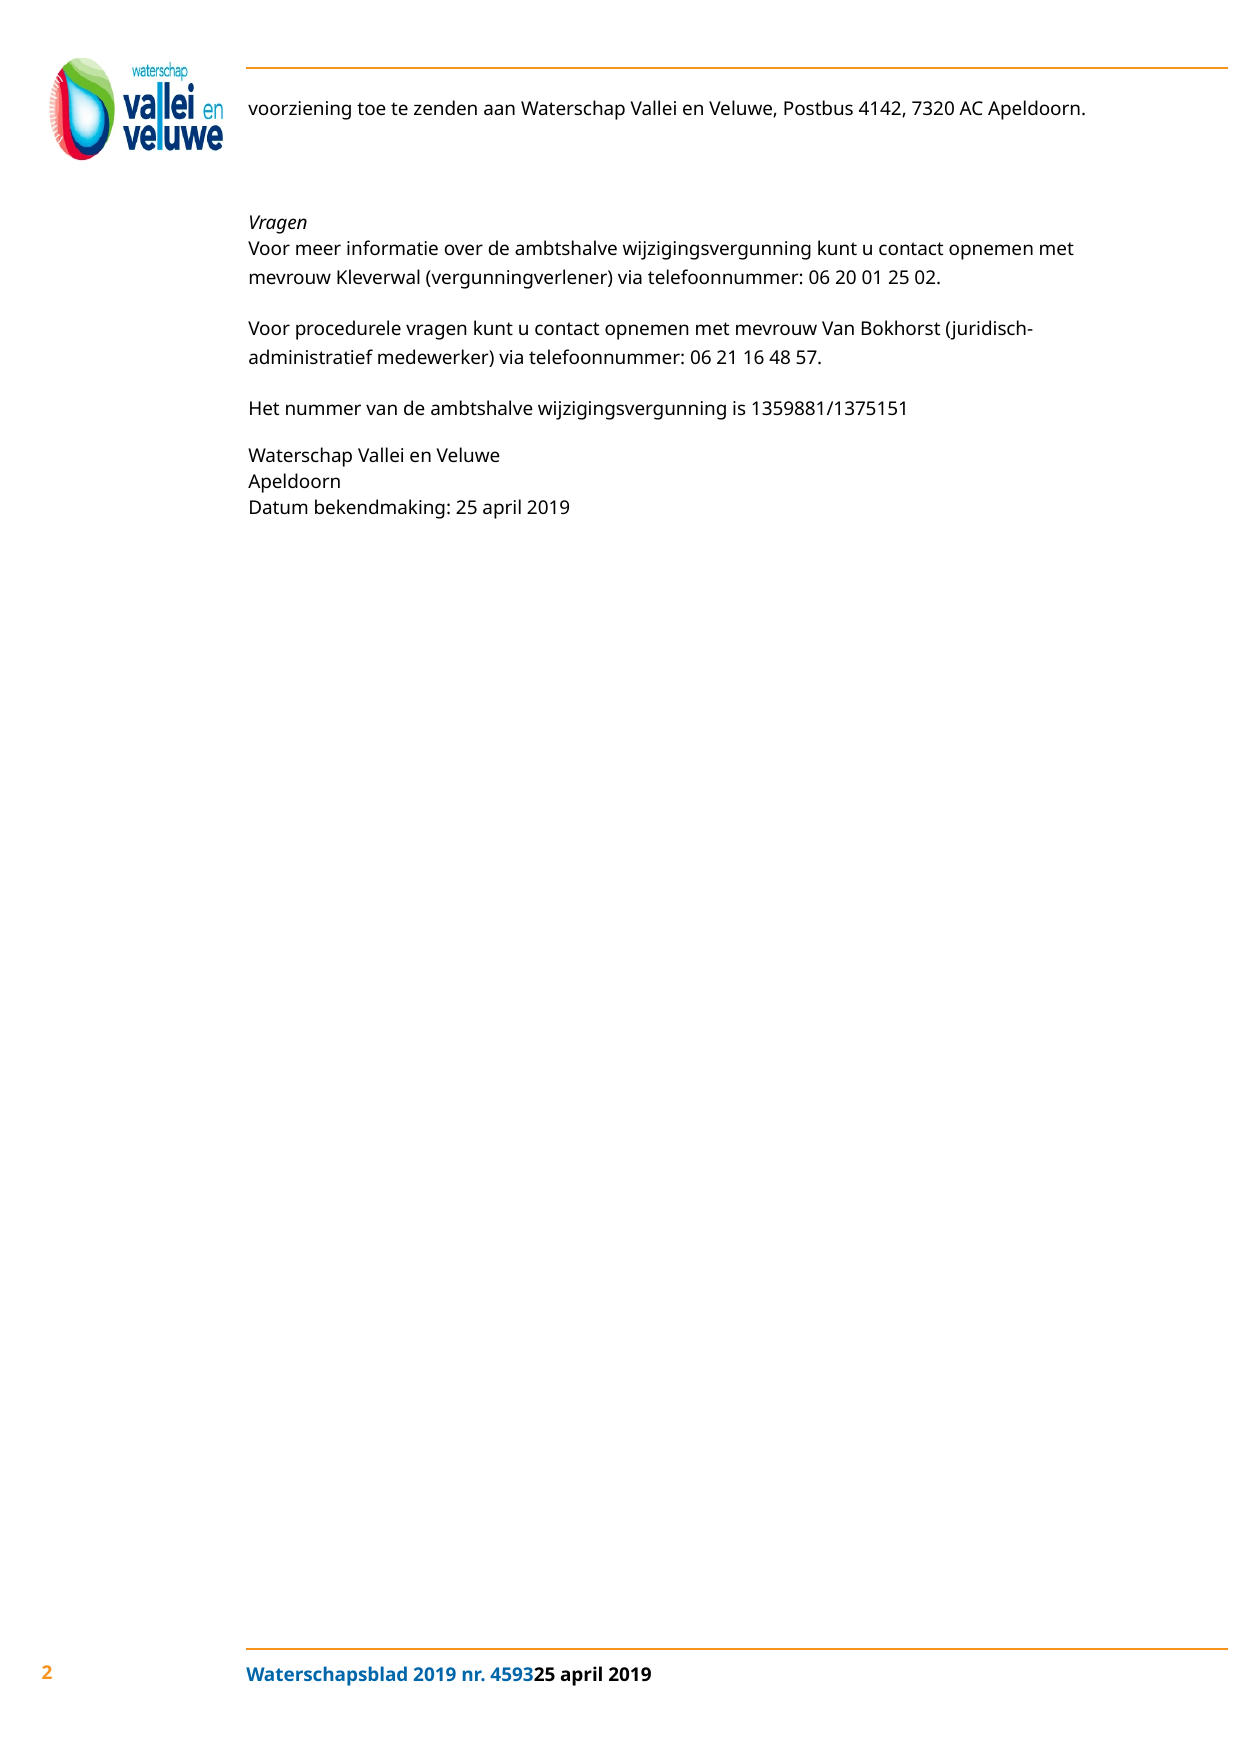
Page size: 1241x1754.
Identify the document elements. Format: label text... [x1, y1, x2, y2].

text Datum bekendmaking: 25 april 2019 [248, 494, 1152, 520]
text voorziening toe te zenden aan Waterschap Vallei en Veluwe, Postbus 4142, 7320 AC Apeldoorn. [248, 95, 1152, 121]
text Apeldoorn [248, 468, 1152, 494]
text Voor procedurele vragen kunt u contact opnemen met mevrouw Van Bokhorst (juridisch-administratief medewerker) via telefoonnummer: 06 21 16 48 57. [248, 315, 1152, 370]
text Het nummer van de ambtshalve wijzigingsvergunning is 1359881/1375151 [248, 395, 1152, 421]
text Voor meer informatie over de ambtshalve wijzigingsvergunning kunt u contact opnemen met mevrouw Kleverwal (vergunningverlener) via telefoonnummer: 06 20 01 25 02. [248, 235, 1152, 290]
text Vragen [248, 209, 1152, 235]
picture [41, 47, 231, 172]
text Waterschap Vallei en Veluwe [248, 443, 1152, 468]
